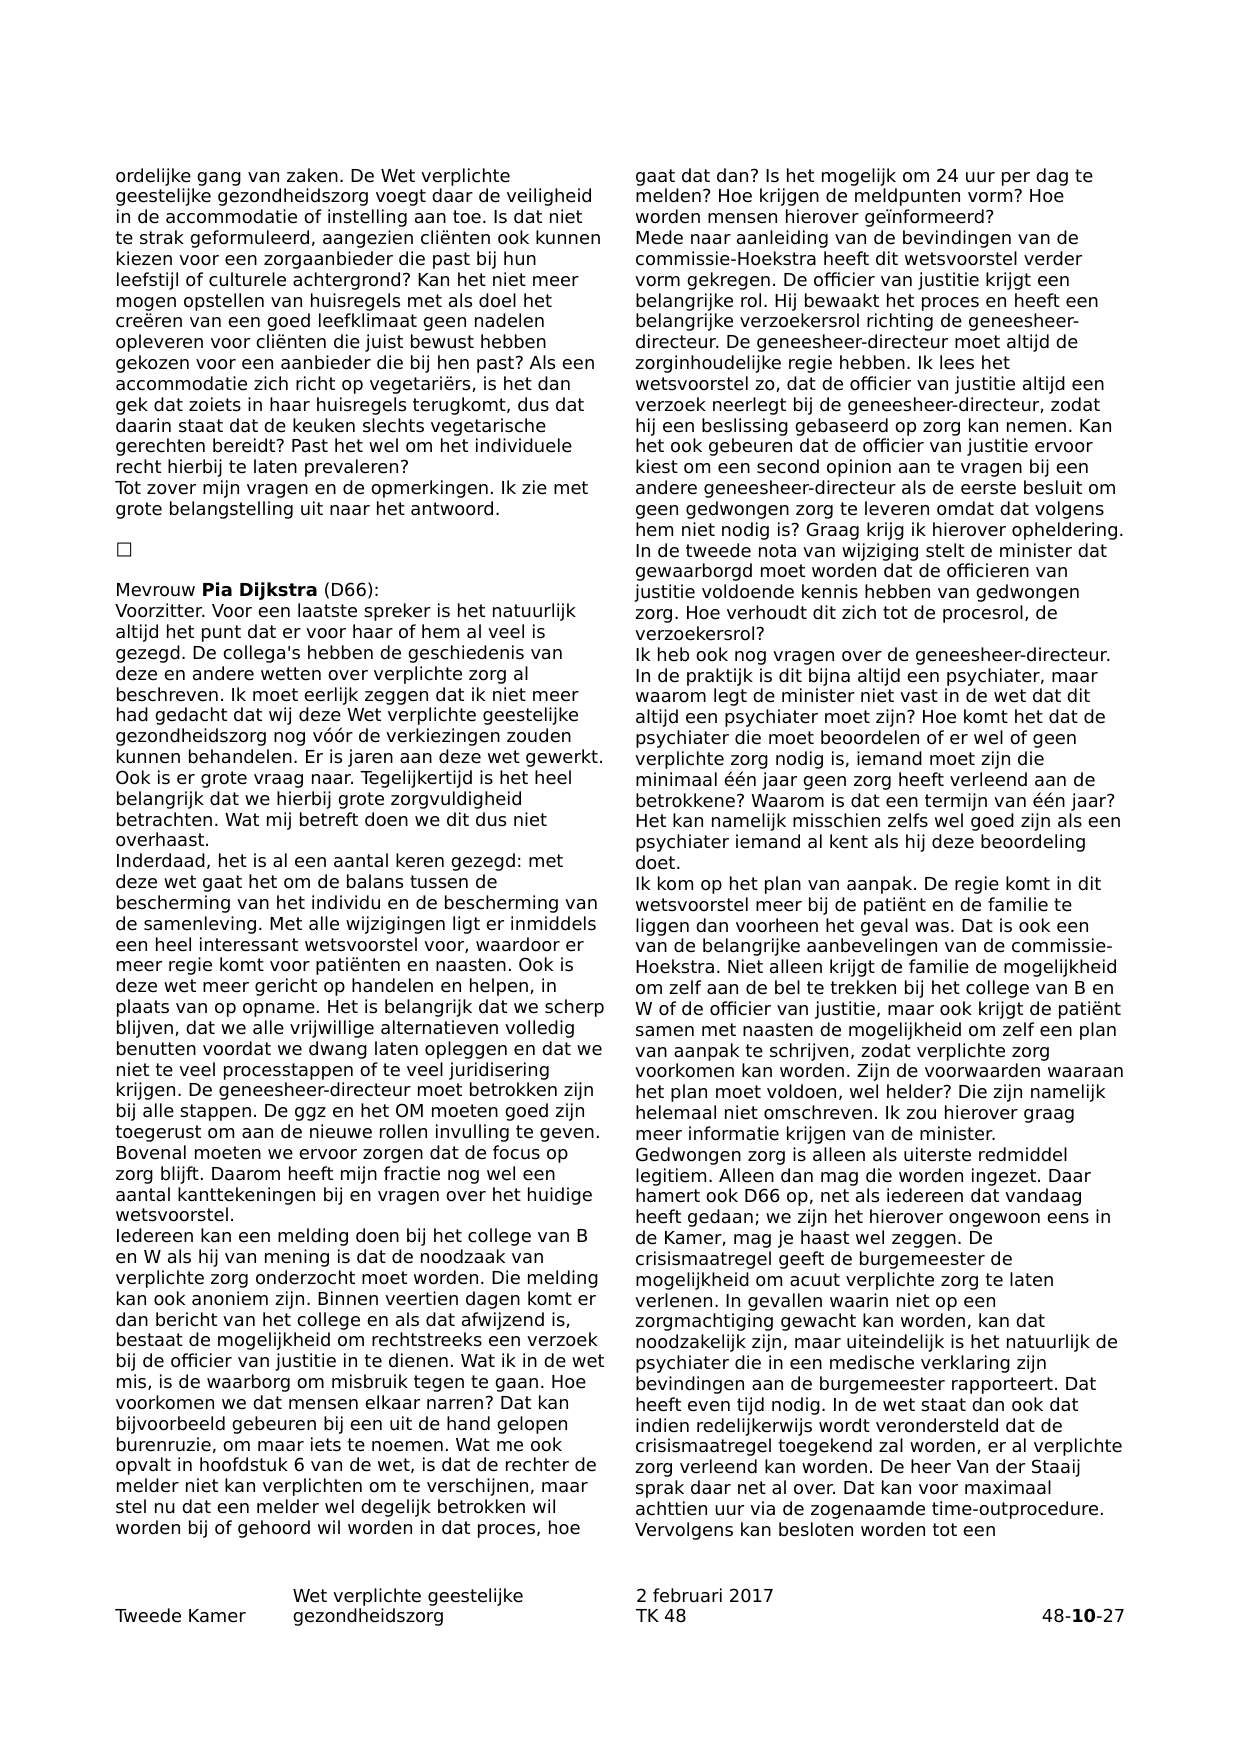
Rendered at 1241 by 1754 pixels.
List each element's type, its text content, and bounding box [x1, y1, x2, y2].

text Tot zover mijn vragen en de opmerkingen. Ik zie met grote belangstelling uit naar het antwoord. [115, 478, 605, 519]
text ⬜ [115, 539, 605, 560]
text Gedwongen zorg is alleen als uiterste redmiddel legitiem. Alleen dan mag die worden ingezet. Daar hamert ook D66 op, net als iedereen dat vandaag heeft gedaan; we zijn het hierover ongewoon eens in de Kamer, mag je haast wel zeggen. De crisismaatregel geeft de burgemeester de mogelijkheid om acuut verplichte zorg te laten verlenen. In gevallen waarin niet op een zorgmachtiging gewacht kan worden, kan dat noodzakelijk zijn, maar uiteindelijk is het natuurlijk de psychiater die in een medische verklaring zijn bevindingen aan de burgemeester rapporteert. Dat heeft even tijd nodig. In de wet staat dan ook dat indien redelijkerwijs wordt verondersteld dat de crisismaatregel toegekend zal worden, er al verplichte zorg verleend kan worden. De heer Van der Staaij sprak daar net al over. Dat kan voor maximaal achttien uur via de zogenaamde time-outprocedure. Vervolgens kan besloten worden tot een [635, 1144, 1125, 1540]
text Ik heb ook nog vragen over de geneesheer-directeur. In de praktijk is dit bijna altijd een psychiater, maar waarom legt de minister niet vast in de wet dat dit altijd een psychiater moet zijn? Hoe komt het dat de psychiater die moet beoordelen of er wel of geen verplichte zorg nodig is, iemand moet zijn die minimaal één jaar geen zorg heeft verleend aan de betrokkene? Waarom is dat een termijn van één jaar? Het kan namelijk misschien zelfs wel goed zijn als een psychiater iemand al kent als hij deze beoordeling doet. [635, 644, 1125, 874]
text Mevrouw Pia Dijkstra (D66): [115, 580, 605, 601]
text ordelijke gang van zaken. De Wet verplichte geestelijke gezondheidszorg voegt daar de veiligheid in de accommodatie of instelling aan toe. Is dat niet te strak geformuleerd, aangezien cliënten ook kunnen kiezen voor een zorgaanbieder die past bij hun leefstijl of culturele achtergrond? Kan het niet meer mogen opstellen van huisregels met als doel het creëren van een goed leefklimaat geen nadelen opleveren voor cliënten die juist bewust hebben gekozen voor een aanbieder die bij hen past? Als een accommodatie zich richt op vegetariërs, is het dan gek dat zoiets in haar huisregels terugkomt, dus dat daarin staat dat de keuken slechts vegetarische gerechten bereidt? Past het wel om het individuele recht hierbij te laten prevaleren? [115, 165, 605, 478]
text Voorzitter. Voor een laatste spreker is het natuurlijk altijd het punt dat er voor haar of hem al veel is gezegd. De collega's hebben de geschiedenis van deze en andere wetten over verplichte zorg al beschreven. Ik moet eerlijk zeggen dat ik niet meer had gedacht dat wij deze Wet verplichte geestelijke gezondheidszorg nog vóór de verkiezingen zouden kunnen behandelen. Er is jaren aan deze wet gewerkt. Ook is er grote vraag naar. Tegelijkertijd is het heel belangrijk dat we hierbij grote zorgvuldigheid betrachten. Wat mij betreft doen we dit dus niet overhaast. [115, 601, 605, 851]
text Inderdaad, het is al een aantal keren gezegd: met deze wet gaat het om de balans tussen de bescherming van het individu en de bescherming van de samenleving. Met alle wijzigingen ligt er inmiddels een heel interessant wetsvoorstel voor, waardoor er meer regie komt voor patiënten en naasten. Ook is deze wet meer gericht op handelen en helpen, in plaats van op opname. Het is belangrijk dat we scherp blijven, dat we alle vrijwillige alternatieven volledig benutten voordat we dwang laten opleggen en dat we niet te veel processtappen of te veel juridisering krijgen. De geneesheer-directeur moet betrokken zijn bij alle stappen. De ggz en het OM moeten goed zijn toegerust om aan de nieuwe rollen invulling te geven. Bovenal moeten we ervoor zorgen dat de focus op zorg blijft. Daarom heeft mijn fractie nog wel een aantal kanttekeningen bij en vragen over het huidige wetsvoorstel. [115, 851, 605, 1226]
text Iedereen kan een melding doen bij het college van B en W als hij van mening is dat de noodzaak van verplichte zorg onderzocht moet worden. Die melding kan ook anoniem zijn. Binnen veertien dagen komt er dan bericht van het college en als dat afwijzend is, bestaat de mogelijkheid om rechtstreeks een verzoek bij de officier van justitie in te dienen. Wat ik in de wet mis, is de waarborg om misbruik tegen te gaan. Hoe voorkomen we dat mensen elkaar narren? Dat kan bijvoorbeeld gebeuren bij een uit de hand gelopen burenruzie, om maar iets te noemen. Wat me ook opvalt in hoofdstuk 6 van de wet, is dat de rechter de melder niet kan verplichten om te verschijnen, maar stel nu dat een melder wel degelijk betrokken wil worden bij of gehoord wil worden in dat proces, hoe [115, 1226, 605, 1538]
text Ik kom op het plan van aanpak. De regie komt in dit wetsvoorstel meer bij de patiënt en de familie te liggen dan voorheen het geval was. Dat is ook een van de belangrijke aanbevelingen van de commissie-Hoekstra. Niet alleen krijgt de familie de mogelijkheid om zelf aan de bel te trekken bij het college van B en W of de officier van justitie, maar ook krijgt de patiënt samen met naasten de mogelijkheid om zelf een plan van aanpak te schrijven, zodat verplichte zorg voorkomen kan worden. Zijn de voorwaarden waaraan het plan moet voldoen, wel helder? Die zijn namelijk helemaal niet omschreven. Ik zou hierover graag meer informatie krijgen van de minister. [635, 874, 1125, 1144]
text gaat dat dan? Is het mogelijk om 24 uur per dag te melden? Hoe krijgen de meldpunten vorm? Hoe worden mensen hierover geïnformeerd? [635, 165, 1125, 228]
text Mede naar aanleiding van de bevindingen van de commissie-Hoekstra heeft dit wetsvoorstel verder vorm gekregen. De officier van justitie krijgt een belangrijke rol. Hij bewaakt het proces en heeft een belangrijke verzoekersrol richting de geneesheer-directeur. De geneesheer-directeur moet altijd de zorginhoudelijke regie hebben. Ik lees het wetsvoorstel zo, dat de officier van justitie altijd een verzoek neerlegt bij de geneesheer-directeur, zodat hij een beslissing gebaseerd op zorg kan nemen. Kan het ook gebeuren dat de officier van justitie ervoor kiest om een second opinion aan te vragen bij een andere geneesheer-directeur als de eerste besluit om geen gedwongen zorg te leveren omdat dat volgens hem niet nodig is? Graag krijg ik hierover opheldering. In de tweede nota van wijziging stelt de minister dat gewaarborgd moet worden dat de officieren van justitie voldoende kennis hebben van gedwongen zorg. Hoe verhoudt dit zich tot de procesrol, de verzoekersrol? [635, 228, 1125, 644]
